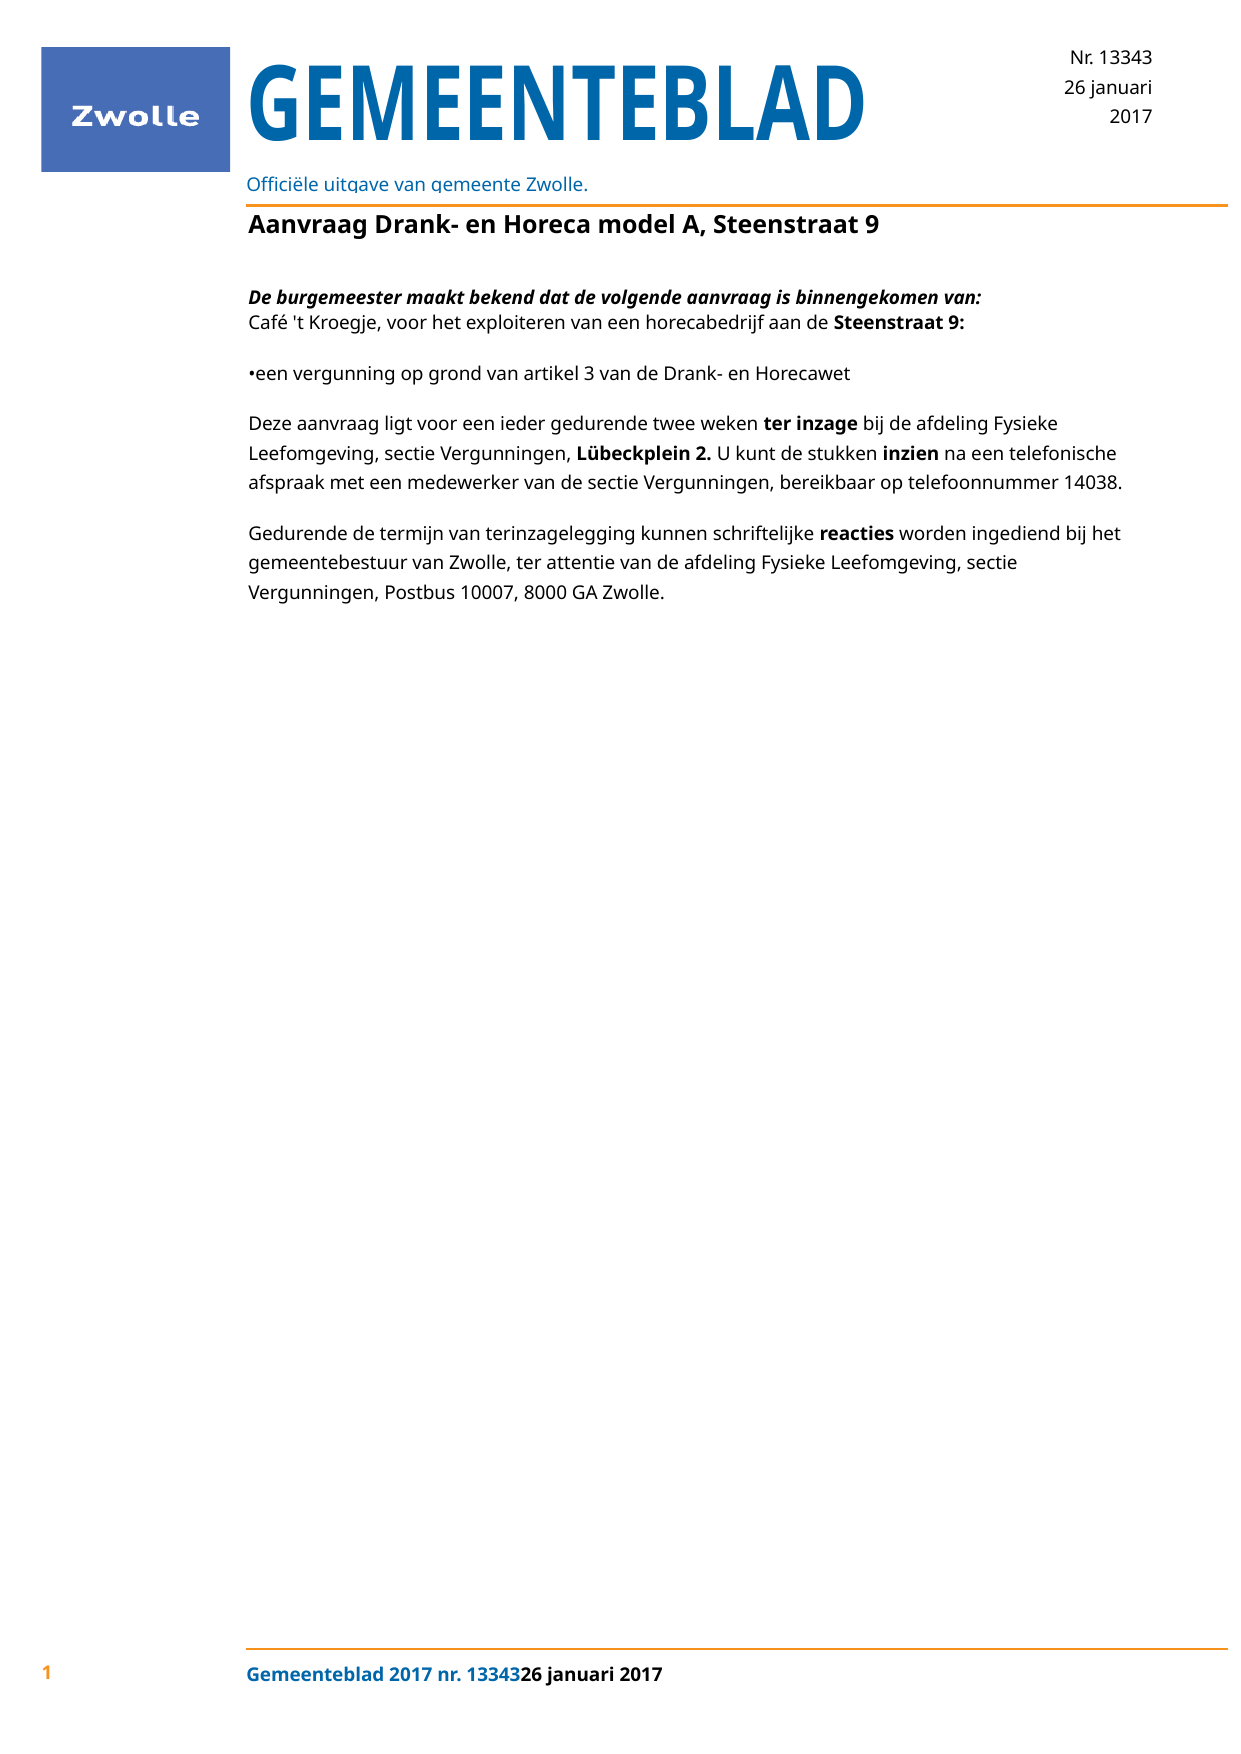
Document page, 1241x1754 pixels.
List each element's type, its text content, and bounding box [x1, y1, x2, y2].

text Deze aanvraag ligt voor een ieder gedurende twee weken ter inzage bij de afdeling Fysieke Leefomgeving, sectie Vergunningen, Lübeckplein 2. U kunt de stukken inzien na een telefonische afspraak met een medewerker van de sectie Vergunningen, bereikbaar op telefoonnummer 14038. [248, 410, 1152, 495]
text Gedurende de termijn van terinzagelegging kunnen schriftelijke reacties worden ingediend bij het gemeentebestuur van Zwolle, ter attentie van de afdeling Fysieke Leefomgeving, sectie Vergunningen, Postbus 10007, 8000 GA Zwolle. [248, 520, 1152, 605]
text Aanvraag Drank- en Horeca model A, Steenstraat 9 [248, 207, 1152, 241]
text •een vergunning op grond van artikel 3 van de Drank- en Horecawet [248, 360, 1152, 386]
text Café 't Kroegje, voor het exploiteren van een horecabedrijf aan de Steenstraat 9: [248, 309, 1152, 335]
picture [41, 47, 231, 172]
text De burgemeester maakt bekend dat de volgende aanvraag is binnengekomen van: [248, 284, 1152, 309]
